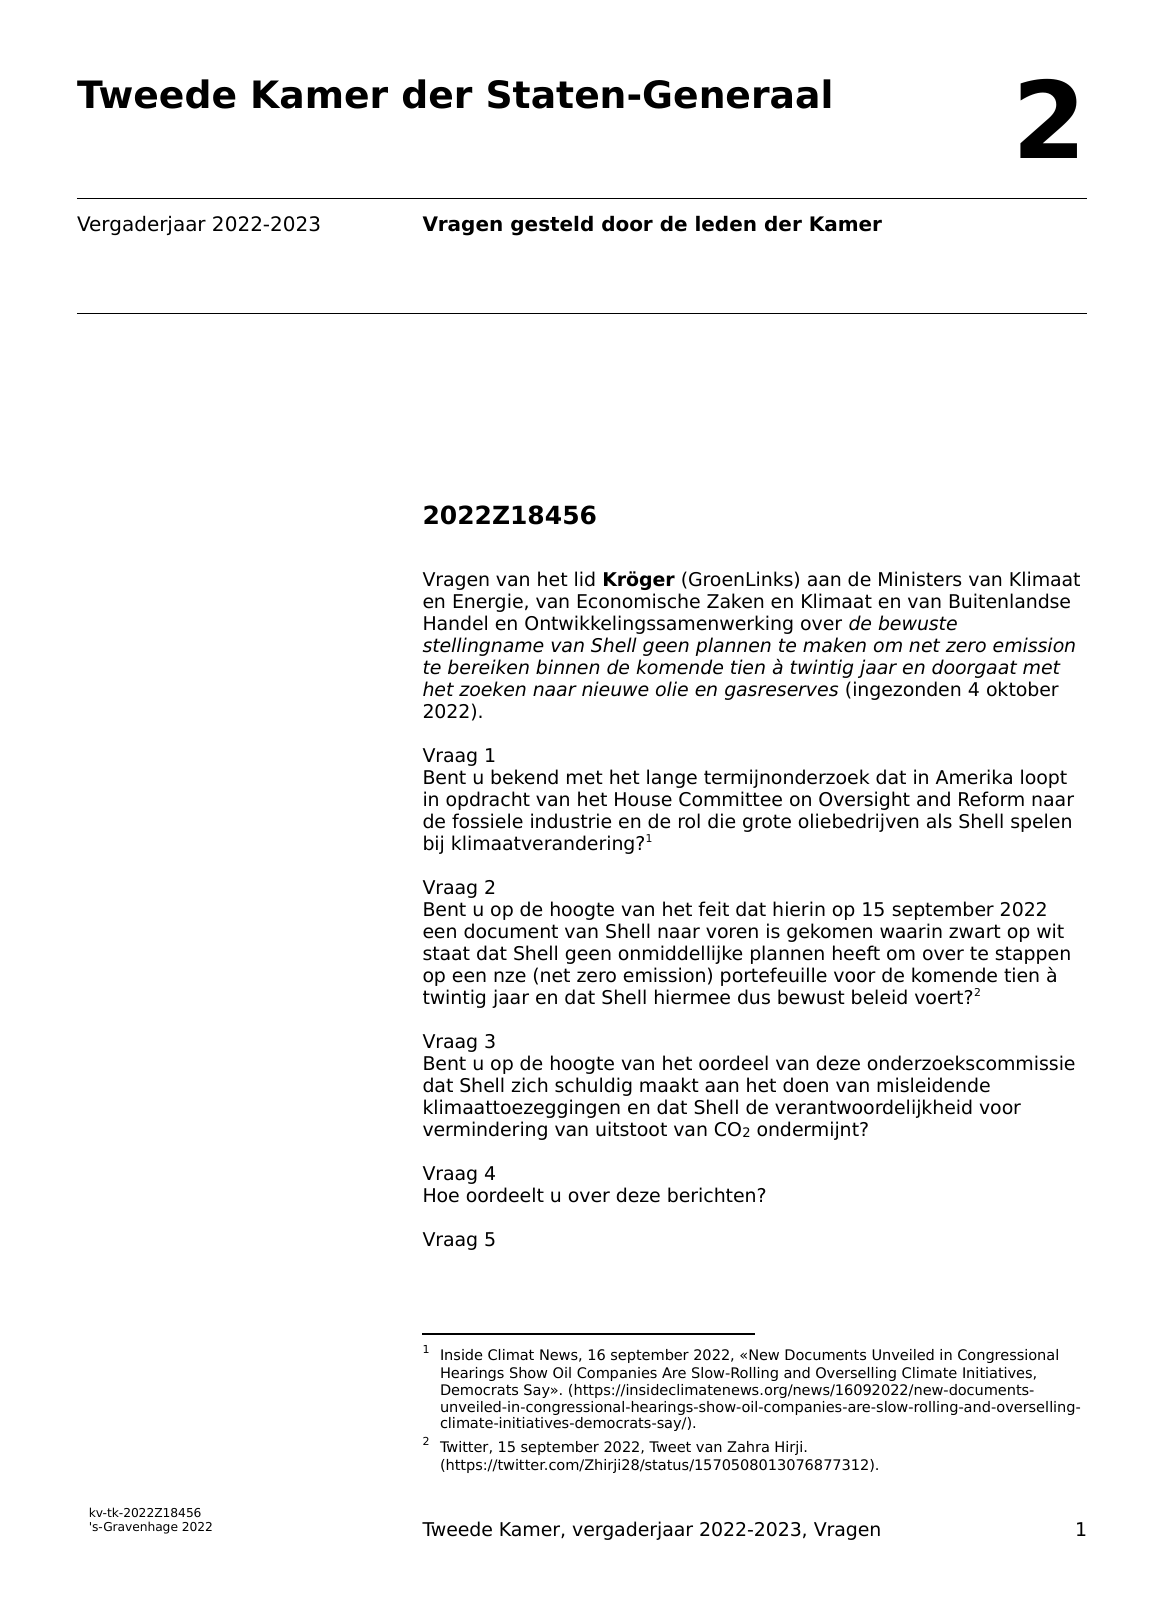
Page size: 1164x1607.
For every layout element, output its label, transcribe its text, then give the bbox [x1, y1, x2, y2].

table_cell Vragen gesteld door de leden der Kamer [422, 199, 1087, 313]
text Vraag 1 [422, 745, 1087, 767]
text Vraag 4 [422, 1163, 1087, 1185]
text 2022Z18456 [422, 501, 1087, 531]
text Vraag 5 [422, 1229, 1087, 1251]
text Bent u op de hoogte van het oordeel van deze onderzoekscommissie dat Shell zich schuldig maakt aan het doen van misleidende klimaattoezeggingen en dat Shell de verantwoordelijkheid voor vermindering van uitstoot van CO2 ondermijnt? [422, 1053, 1087, 1141]
text Inside Climat News, 16 september 2022, «New Documents Unveiled in Congressional Hearings Show Oil Companies Are Slow-Rolling and Overselling Climate Initiatives, Democrats Say». (https://insideclimatenews.org/news/16092022/new-documents-unveiled-in-congressional-hearings-show-oil-companies-are-slow-rolling-and-overselling-climate-initiatives-democrats-say/). [422, 1343, 1087, 1432]
text Hoe oordeelt u over deze berichten? [422, 1185, 1087, 1207]
table_cell Vergaderjaar 2022-2023 [77, 199, 422, 313]
text Twitter, 15 september 2022, Tweet van Zahra Hirji. (https://twitter.com/Zhirji28/status/1570508013076877312). [422, 1435, 1087, 1474]
text 's-Gravenhage 2022 [88, 1520, 323, 1534]
table_header Tweede Kamer der Staten-Generaal [77, 59, 886, 198]
text Vragen van het lid Kröger (GroenLinks) aan de Ministers van Klimaat en Energie, van Economische Zaken en Klimaat en van Buitenlandse Handel en Ontwikkelingssamenwerking over de bewuste stellingname van Shell geen plannen te maken om net zero emission te bereiken binnen de komende tien à twintig jaar en doorgaat met het zoeken naar nieuwe olie en gasreserves (ingezonden 4 oktober 2022). [422, 569, 1087, 723]
text Bent u bekend met het lange termijnonderzoek dat in Amerika loopt in opdracht van het House Committee on Oversight and Reform naar de fossiele industrie en de rol die grote oliebedrijven als Shell spelen bij klimaatverandering? [422, 767, 1087, 855]
table_header 2 [886, 59, 1087, 198]
text Bent u op de hoogte van het feit dat hierin op 15 september 2022 een document van Shell naar voren is gekomen waarin zwart op wit staat dat Shell geen onmiddellijke plannen heeft om over te stappen op een nze (net zero emission) portefeuille voor de komende tien à twintig jaar en dat Shell hiermee dus bewust beleid voert? [422, 899, 1087, 1009]
text Vraag 3 [422, 1031, 1087, 1053]
text kv-tk-2022Z18456 [88, 1506, 323, 1520]
text Vraag 2 [422, 877, 1087, 899]
